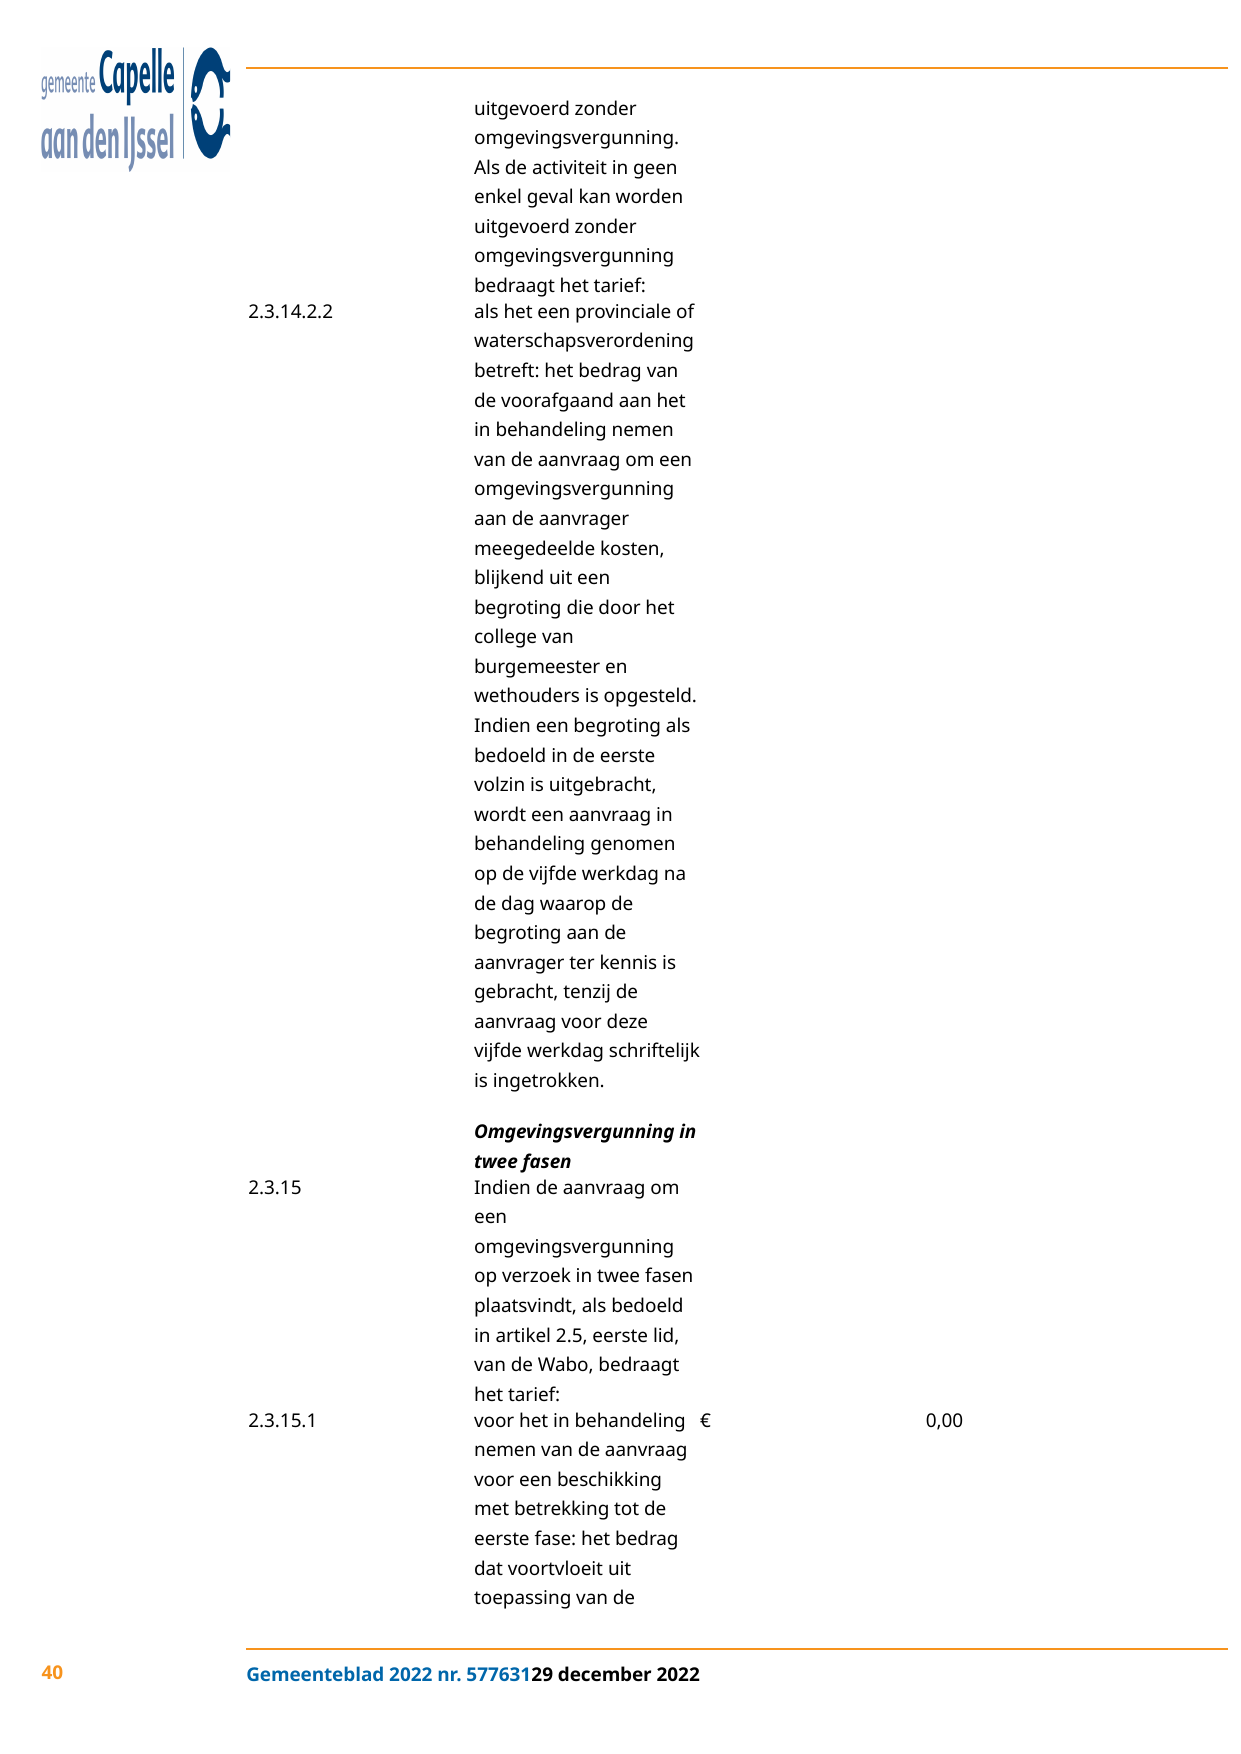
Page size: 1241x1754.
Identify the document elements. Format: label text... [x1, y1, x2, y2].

table_cell [248, 95, 474, 298]
table_cell 0,00 [926, 1407, 1152, 1610]
table_cell [248, 1119, 474, 1174]
table_cell [700, 95, 926, 298]
table_cell 2.3.15 [248, 1174, 474, 1407]
table_cell [700, 298, 926, 1093]
table_cell Indien de aanvraag om een omgevingsvergunning op verzoek in twee fasen plaatsvindt, als bedoeld in artikel 2.5, eerste lid, van de Wabo, bedraagt het tarief: [474, 1174, 700, 1407]
table_cell 2.3.15.1 [248, 1407, 474, 1610]
table_cell 2.3.14.2.2 [248, 298, 474, 1093]
table_cell [926, 298, 1152, 1093]
table_cell uitgevoerd zonder omgevingsvergunning. Als de activiteit in geen enkel geval kan worden uitgevoerd zonder omgevingsvergunning bedraagt het tarief: [474, 95, 700, 298]
table_cell [926, 1093, 1152, 1119]
table_cell [700, 1174, 926, 1407]
table_cell [474, 1093, 700, 1119]
table_cell € [700, 1407, 926, 1610]
table_cell [926, 95, 1152, 298]
table_cell Omgevingsvergunning in twee fasen [474, 1119, 700, 1174]
table_cell als het een provinciale of waterschapsverordening betreft: het bedrag van de voorafgaand aan het in behandeling nemen van de aanvraag om een omgevingsvergunning aan de aanvrager meegedeelde kosten, blijkend uit een begroting die door het college van burgemeester en wethouders is opgesteld. Indien een begroting als bedoeld in de eerste volzin is uitgebracht, wordt een aanvraag in behandeling genomen op de vijfde werkdag na de dag waarop de begroting aan de aanvrager ter kennis is gebracht, tenzij de aanvraag voor deze vijfde werkdag schriftelijk is ingetrokken. [474, 298, 700, 1093]
table_cell [926, 1174, 1152, 1407]
table_cell [248, 1093, 474, 1119]
table_cell voor het in behandeling nemen van de aanvraag voor een beschikking met betrekking tot de eerste fase: het bedrag dat voortvloeit uit toepassing van de [474, 1407, 700, 1610]
table_cell [926, 1119, 1152, 1174]
picture [41, 47, 231, 172]
table_cell [700, 1093, 926, 1119]
table_cell [700, 1119, 926, 1174]
